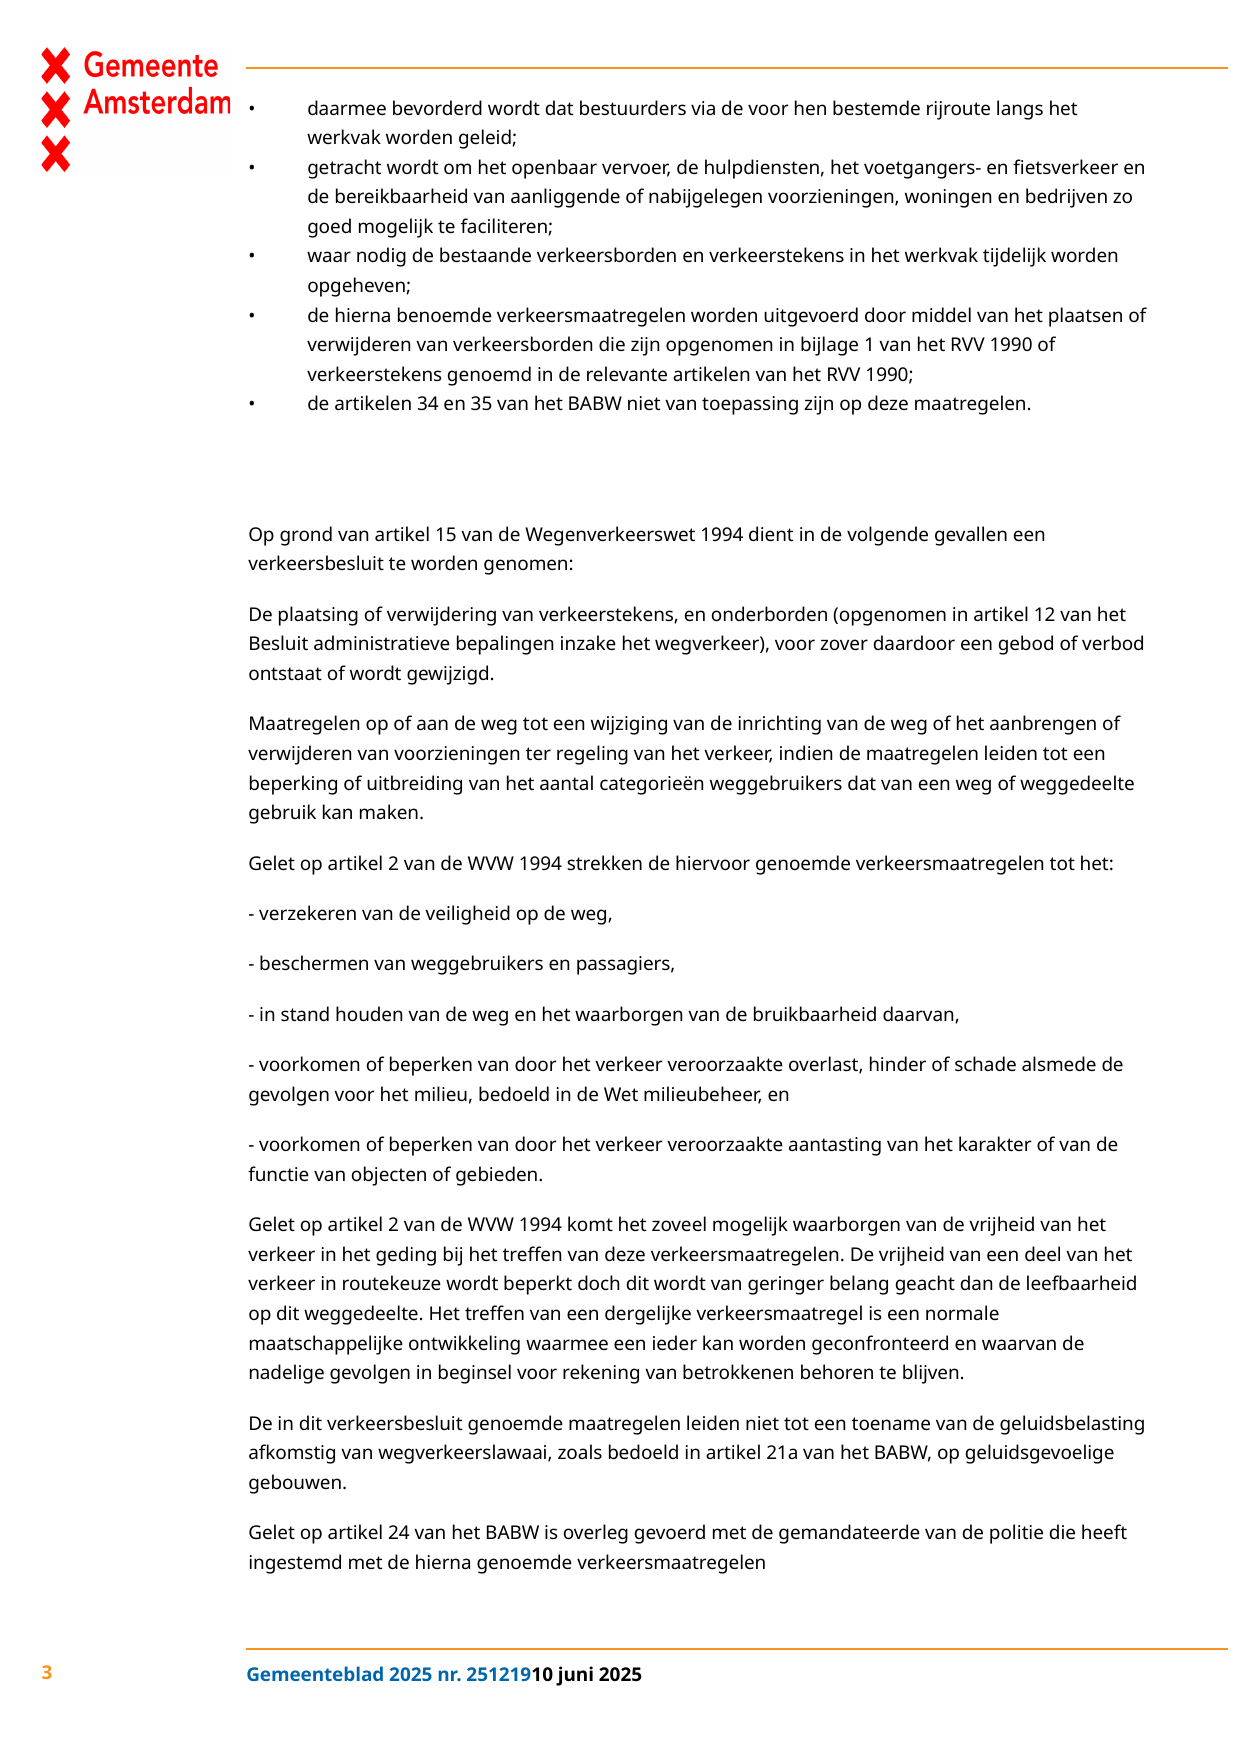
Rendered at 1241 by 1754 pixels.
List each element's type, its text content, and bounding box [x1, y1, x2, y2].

text - verzekeren van de veiligheid op de weg, [248, 900, 1152, 926]
text Gelet op artikel 2 van de WVW 1994 strekken de hiervoor genoemde verkeersmaatregelen tot het: [248, 850, 1152, 876]
text - beschermen van weggebruikers en passagiers, [248, 951, 1152, 976]
text Maatregelen op of aan de weg tot een wijziging van de inrichting van de weg of het aanbrengen of verwijderen van voorzieningen ter regeling van het verkeer, indien de maatregelen leiden tot een beperking of uitbreiding van het aantal categorieën weggebruikers dat van een weg of weggedeelte gebruik kan maken. [248, 711, 1152, 825]
list de artikelen 34 en 35 van het BABW niet van toepassing zijn op deze maatregelen. [248, 391, 1152, 416]
list getracht wordt om het openbaar vervoer, de hulpdiensten, het voetgangers- en fietsverkeer en de bereikbaarheid van aanliggende of nabijgelegen voorzieningen, woningen en bedrijven zo goed mogelijk te faciliteren; [248, 154, 1152, 239]
text - voorkomen of beperken van door het verkeer veroorzaakte overlast, hinder of schade alsmede de gevolgen voor het milieu, bedoeld in de Wet milieubeheer, en [248, 1051, 1152, 1107]
text De in dit verkeersbesluit genoemde maatregelen leiden niet tot een toename van de geluidsbelasting afkomstig van wegverkeerslawaai, zoals bedoeld in artikel 21a van het BABW, op geluidsgevoelige gebouwen. [248, 1410, 1152, 1495]
text Gelet op artikel 24 van het BABW is overleg gevoerd met de gemandateerde van de politie die heeft ingestemd met de hierna genoemde verkeersmaatregelen [248, 1519, 1152, 1575]
text De plaatsing of verwijdering van verkeerstekens, en onderborden (opgenomen in artikel 12 van het Besluit administratieve bepalingen inzake het wegverkeer), voor zover daardoor een gebod of verbod ontstaat of wordt gewijzigd. [248, 601, 1152, 686]
list de hierna benoemde verkeersmaatregelen worden uitgevoerd door middel van het plaatsen of verwijderen van verkeersborden die zijn opgenomen in bijlage 1 van het RVV 1990 of verkeerstekens genoemd in de relevante artikelen van het RVV 1990; [248, 302, 1152, 387]
text - voorkomen of beperken van door het verkeer veroorzaakte aantasting van het karakter of van de functie van objecten of gebieden. [248, 1131, 1152, 1187]
text Gelet op artikel 2 van de WVW 1994 komt het zoveel mogelijk waarborgen van de vrijheid van het verkeer in het geding bij het treffen van deze verkeersmaatregelen. De vrijheid van een deel van het verkeer in routekeuze wordt beperkt doch dit wordt van geringer belang geacht dan de leefbaarheid op dit weggedeelte. Het treffen van een dergelijke verkeersmaatregel is een normale maatschappelijke ontwikkeling waarmee een ieder kan worden geconfronteerd en waarvan de nadelige gevolgen in beginsel voor rekening van betrokkenen behoren te blijven. [248, 1211, 1152, 1385]
text - in stand houden van de weg en het waarborgen van de bruikbaarheid daarvan, [248, 1001, 1152, 1027]
list waar nodig de bestaande verkeersborden en verkeerstekens in het werkvak tijdelijk worden opgeheven; [248, 243, 1152, 298]
text Op grond van artikel 15 van de Wegenverkeerswet 1994 dient in de volgende gevallen een verkeersbesluit te worden genomen: [248, 521, 1152, 576]
list daarmee bevorderd wordt dat bestuurders via de voor hen bestemde rijroute langs het werkvak worden geleid; [248, 95, 1152, 150]
picture [41, 47, 231, 172]
